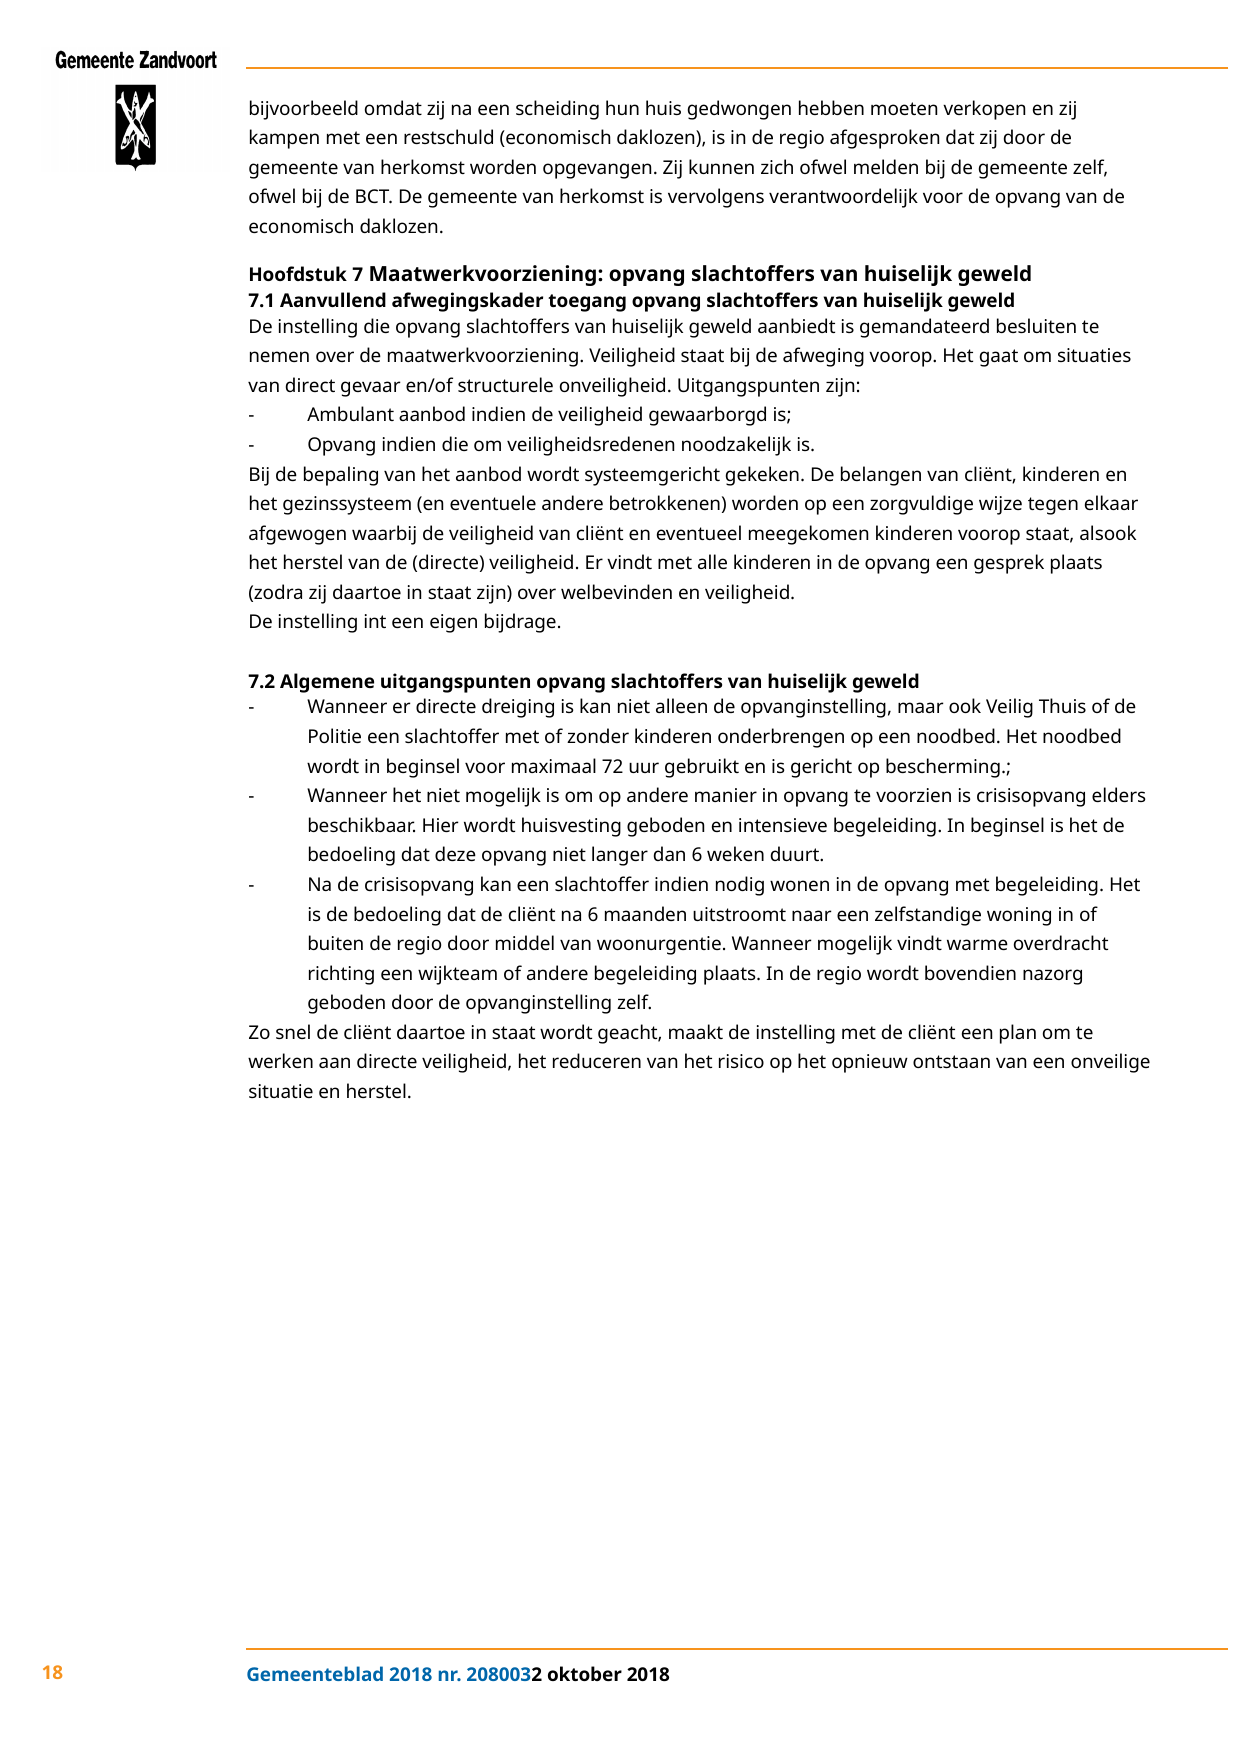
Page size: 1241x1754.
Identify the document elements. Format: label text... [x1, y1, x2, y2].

text bijvoorbeeld omdat zij na een scheiding hun huis gedwongen hebben moeten verkopen en zij kampen met een restschuld (economisch daklozen), is in de regio afgesproken dat zij door de gemeente van herkomst worden opgevangen. Zij kunnen zich ofwel melden bij de gemeente zelf, ofwel bij de BCT. De gemeente van herkomst is vervolgens verantwoordelijk voor de opvang van de economisch daklozen. [248, 95, 1152, 239]
list Wanneer er directe dreiging is kan niet alleen de opvanginstelling, maar ook Veilig Thuis of de Politie een slachtoffer met of zonder kinderen onderbrengen op een noodbed. Het noodbed wordt in beginsel voor maximaal 72 uur gebruikt en is gericht op bescherming.; [248, 694, 1152, 778]
text Zo snel de cliënt daartoe in staat wordt geacht, maakt de instelling met de cliënt een plan om te werken aan directe veiligheid, het reduceren van het risico op het opnieuw ontstaan van een onveilige situatie en herstel. [248, 1019, 1152, 1104]
text De instelling die opvang slachtoffers van huiselijk geweld aanbiedt is gemandateerd besluiten te nemen over de maatwerkvoorziening. Veiligheid staat bij de afweging voorop. Het gaat om situaties van direct gevaar en/of structurele onveiligheid. Uitgangspunten zijn: [248, 313, 1152, 398]
text 7.2 Algemene uitgangspunten opvang slachtoffers van huiselijk geweld [248, 668, 1152, 694]
text Hoofdstuk 7 Maatwerkvoorziening: opvang slachtoffers van huiselijk geweld [248, 259, 1152, 287]
text Bij de bepaling van het aanbod wordt systeemgericht gekeken. De belangen van cliënt, kinderen en het gezinssysteem (en eventuele andere betrokkenen) worden op een zorgvuldige wijze tegen elkaar afgewogen waarbij de veiligheid van cliënt en eventueel meegekomen kinderen voorop staat, alsook het herstel van de (directe) veiligheid. Er vindt met alle kinderen in de opvang een gesprek plaats (zodra zij daartoe in staat zijn) over welbevinden en veiligheid. [248, 461, 1152, 605]
list Ambulant aanbod indien de veiligheid gewaarborgd is; [248, 402, 1152, 427]
text De instelling int een eigen bijdrage. [248, 609, 1152, 634]
picture [41, 47, 231, 172]
list Wanneer het niet mogelijk is om op andere manier in opvang te voorzien is crisisopvang elders beschikbaar. Hier wordt huisvesting geboden en intensieve begeleiding. In beginsel is het de bedoeling dat deze opvang niet langer dan 6 weken duurt. [248, 782, 1152, 867]
list Na de crisisopvang kan een slachtoffer indien nodig wonen in de opvang met begeleiding. Het is de bedoeling dat de cliënt na 6 maanden uitstroomt naar een zelfstandige woning in of buiten de regio door middel van woonurgentie. Wanneer mogelijk vindt warme overdracht richting een wijkteam of andere begeleiding plaats. In de regio wordt bovendien nazorg geboden door de opvanginstelling zelf. [248, 871, 1152, 1015]
list Opvang indien die om veiligheidsredenen noodzakelijk is. [248, 431, 1152, 457]
text 7.1 Aanvullend afwegingskader toegang opvang slachtoffers van huiselijk geweld [248, 287, 1152, 313]
